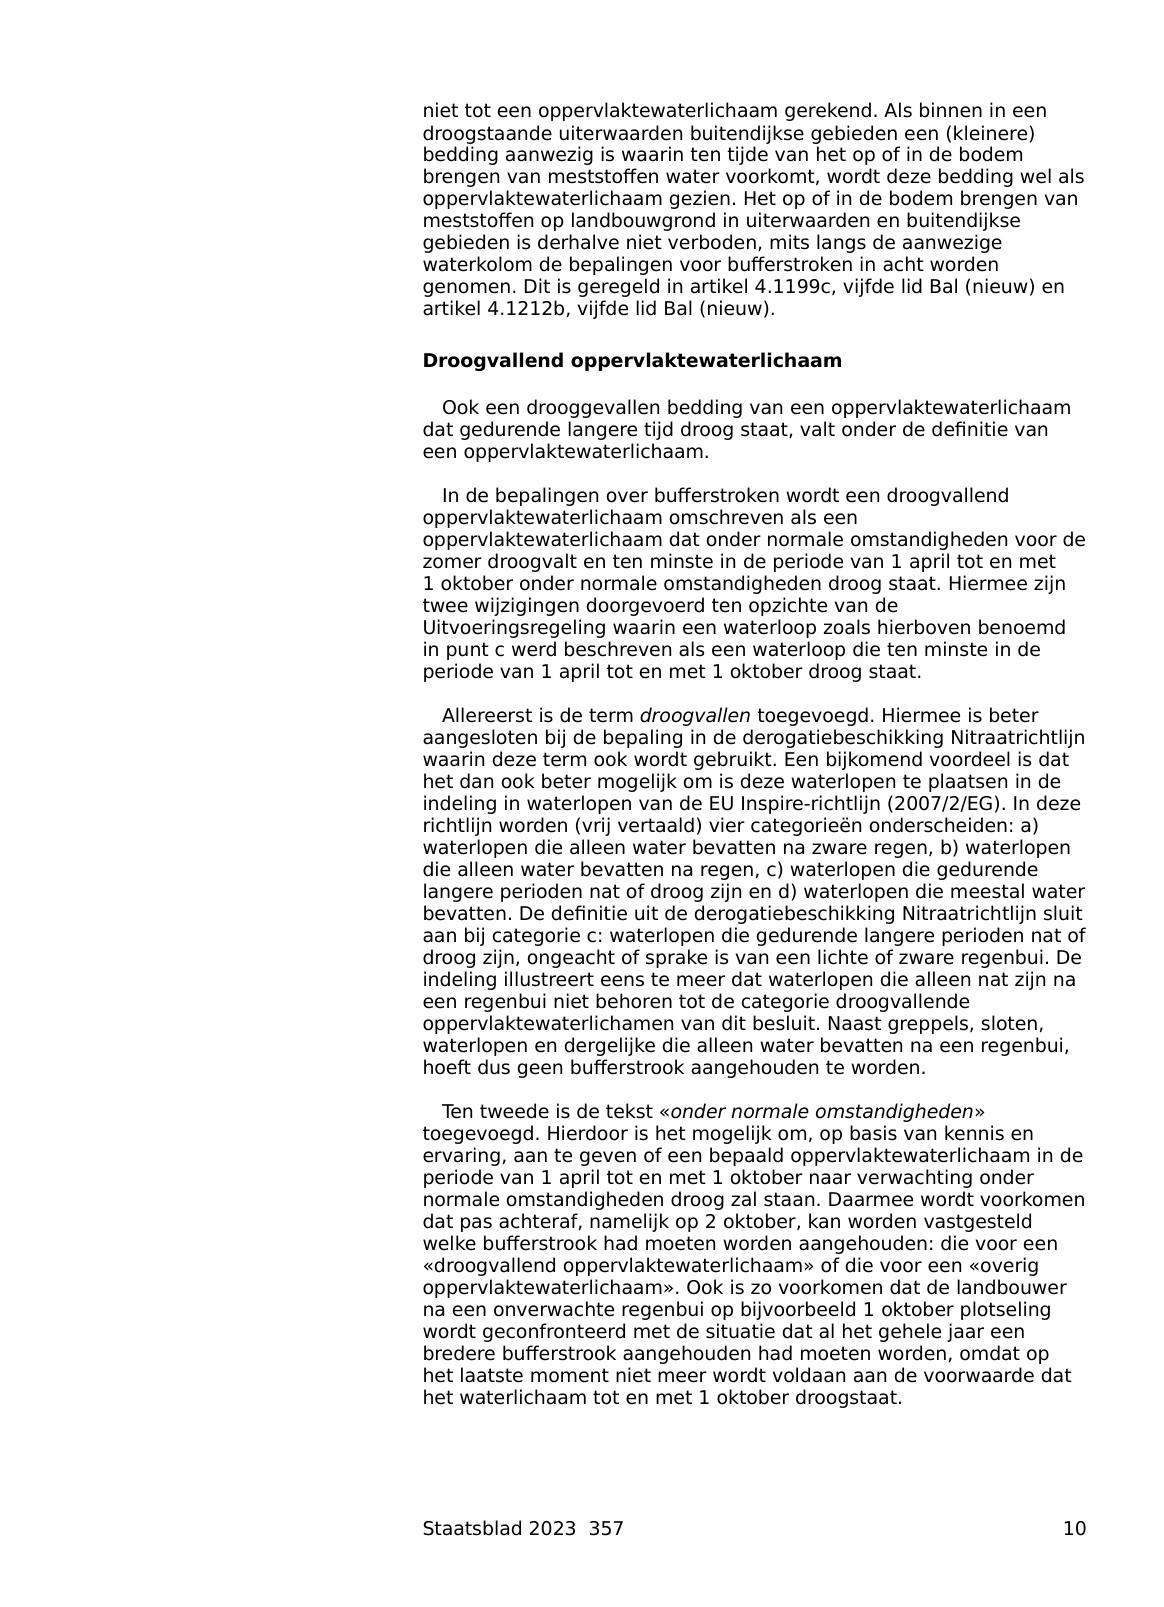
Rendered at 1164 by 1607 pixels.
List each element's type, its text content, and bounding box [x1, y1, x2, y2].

text Ook een drooggevallen bedding van een oppervlaktewaterlichaam dat gedurende langere tijd droog staat, valt onder de definitie van een oppervlaktewaterlichaam. [422, 397, 1087, 463]
text Allereerst is de term droogvallen toegevoegd. Hiermee is beter aangesloten bij de bepaling in de derogatiebeschikking Nitraatrichtlijn waarin deze term ook wordt gebruikt. Een bijkomend voordeel is dat het dan ook beter mogelijk om is deze waterlopen te plaatsen in de indeling in waterlopen van de EU Inspire-richtlijn (2007/2/EG). In deze richtlijn worden (vrij vertaald) vier categorieën onderscheiden: a) waterlopen die alleen water bevatten na zware regen, b) waterlopen die alleen water bevatten na regen, c) waterlopen die gedurende langere perioden nat of droog zijn en d) waterlopen die meestal water bevatten. De definitie uit de derogatiebeschikking Nitraatrichtlijn sluit aan bij categorie c: waterlopen die gedurende langere perioden nat of droog zijn, ongeacht of sprake is van een lichte of zware regenbui. De indeling illustreert eens te meer dat waterlopen die alleen nat zijn na een regenbui niet behoren tot de categorie droogvallende oppervlaktewaterlichamen van dit besluit. Naast greppels, sloten, waterlopen en dergelijke die alleen water bevatten na een regenbui, hoeft dus geen bufferstrook aangehouden te worden. [422, 705, 1087, 1079]
text Ten tweede is de tekst «onder normale omstandigheden» toegevoegd. Hierdoor is het mogelijk om, op basis van kennis en ervaring, aan te geven of een bepaald oppervlaktewaterlichaam in de periode van 1 april tot en met 1 oktober naar verwachting onder normale omstandigheden droog zal staan. Daarmee wordt voorkomen dat pas achteraf, namelijk op 2 oktober, kan worden vastgesteld welke bufferstrook had moeten worden aangehouden: die voor een «droogvallend oppervlaktewaterlichaam» of die voor een «overig oppervlaktewaterlichaam». Ook is zo voorkomen dat de landbouwer na een onverwachte regenbui op bijvoorbeeld 1 oktober plotseling wordt geconfronteerd met de situatie dat al het gehele jaar een bredere bufferstrook aangehouden had moeten worden, omdat op het laatste moment niet meer wordt voldaan aan de voorwaarde dat het waterlichaam tot en met 1 oktober droogstaat. [422, 1101, 1087, 1409]
text niet tot een oppervlaktewaterlichaam gerekend. Als binnen in een droogstaande uiterwaarden buitendijkse gebieden een (kleinere) bedding aanwezig is waarin ten tijde van het op of in de bodem brengen van meststoffen water voorkomt, wordt deze bedding wel als oppervlaktewaterlichaam gezien. Het op of in de bodem brengen van meststoffen op landbouwgrond in uiterwaarden en buitendijkse gebieden is derhalve niet verboden, mits langs de aanwezige waterkolom de bepalingen voor bufferstroken in acht worden genomen. Dit is geregeld in artikel 4.1199c, vijfde lid Bal (nieuw) en artikel 4.1212b, vijfde lid Bal (nieuw). [422, 100, 1087, 320]
subtitle Droogvallend oppervlaktewaterlichaam [422, 350, 1087, 372]
text In de bepalingen over bufferstroken wordt een droogvallend oppervlaktewaterlichaam omschreven als een oppervlaktewaterlichaam dat onder normale omstandigheden voor de zomer droogvalt en ten minste in de periode van 1 april tot en met 1 oktober onder normale omstandigheden droog staat. Hiermee zijn twee wijzigingen doorgevoerd ten opzichte van de Uitvoeringsregeling waarin een waterloop zoals hierboven benoemd in punt c werd beschreven als een waterloop die ten minste in de periode van 1 april tot en met 1 oktober droog staat. [422, 485, 1087, 683]
